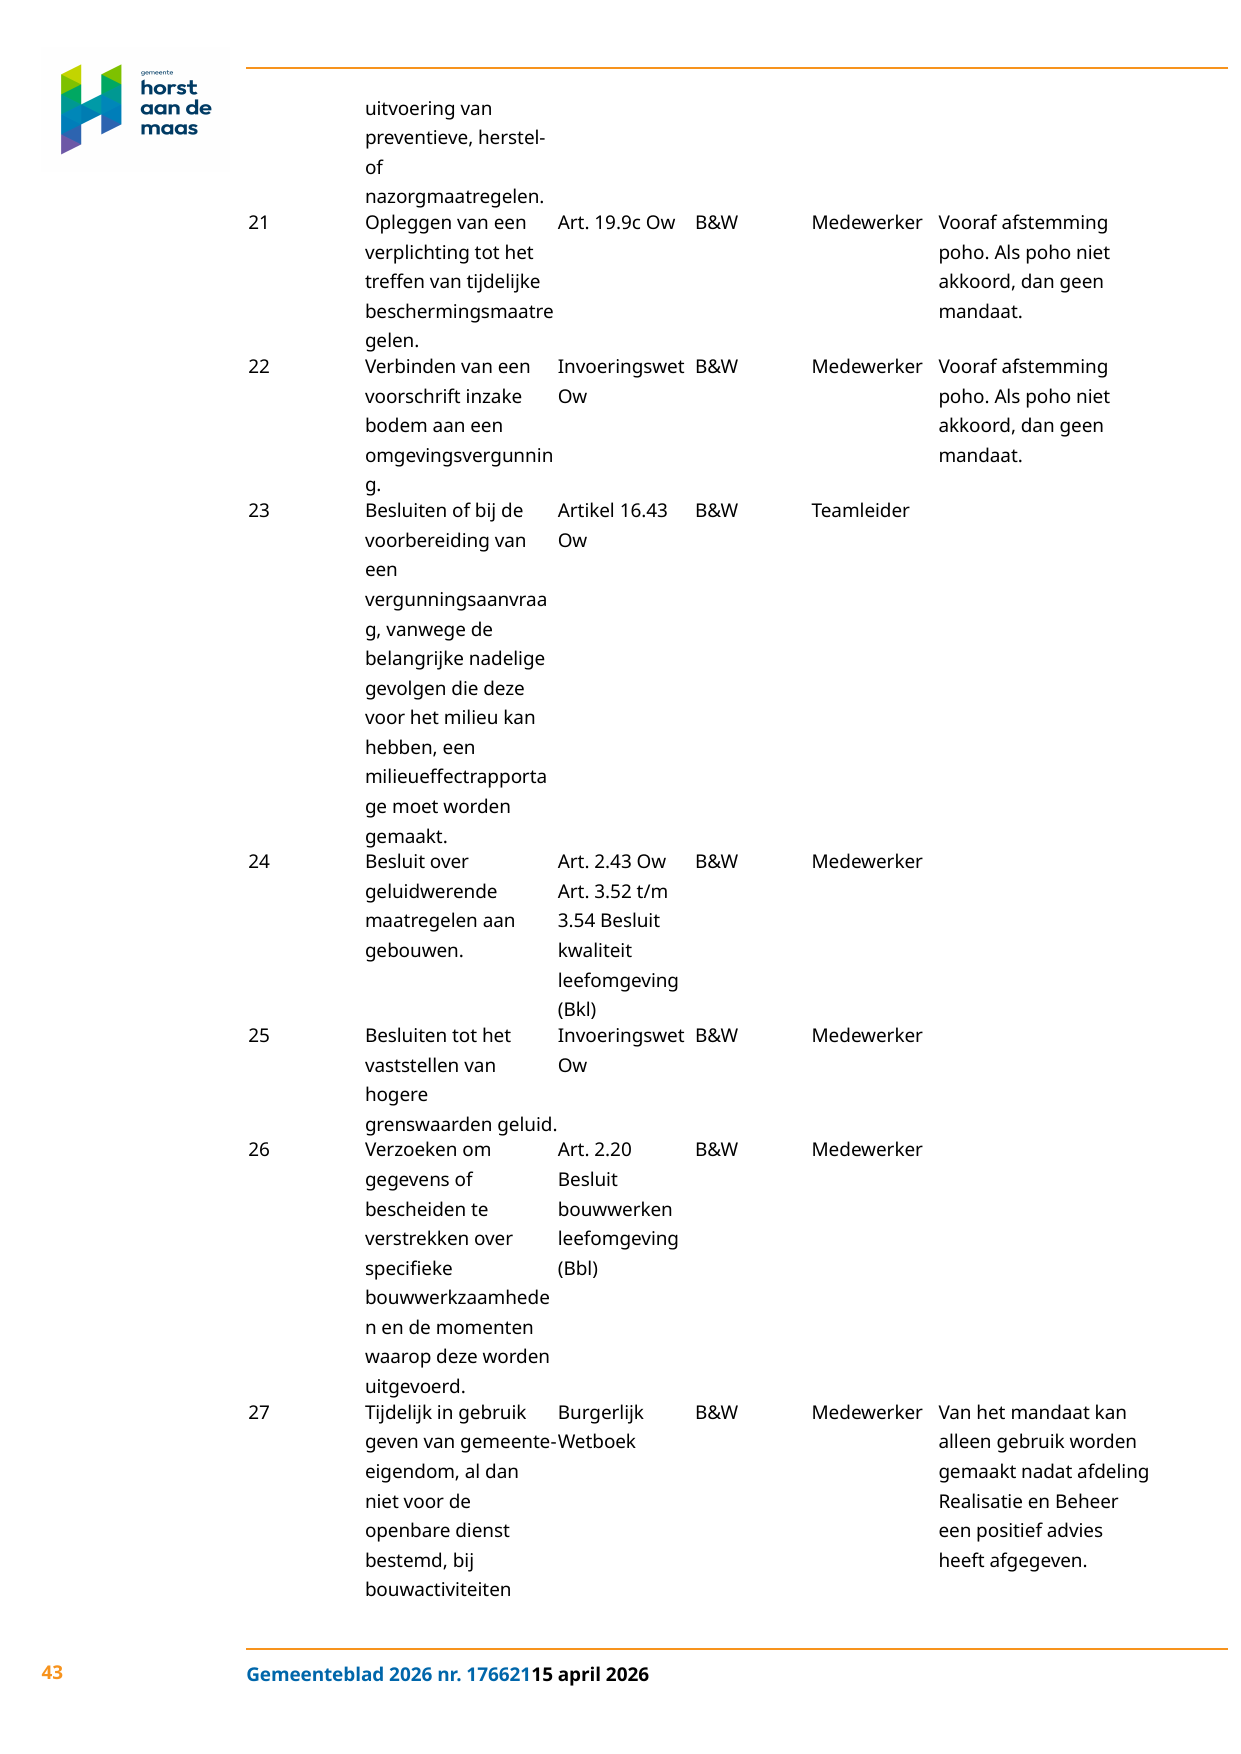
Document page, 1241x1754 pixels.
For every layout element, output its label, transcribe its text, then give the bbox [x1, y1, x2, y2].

table_cell [938, 849, 1152, 1022]
table_cell B&W [695, 353, 811, 497]
table_cell B&W [695, 849, 811, 1022]
table_cell 27 [248, 1399, 365, 1602]
table_cell Art. 2.20 Besluit bouwwerken leefomgeving (Bbl) [558, 1137, 695, 1399]
table_cell 26 [248, 1137, 365, 1399]
table_cell Teamleider [811, 498, 938, 848]
table_cell B&W [695, 1022, 811, 1137]
table_cell Medewerker [811, 353, 938, 497]
picture [41, 47, 231, 172]
table_cell B&W [695, 1399, 811, 1602]
table_cell Burgerlijk Wetboek [558, 1399, 695, 1602]
table_cell Besluit over geluidwerende maatregelen aan gebouwen. [365, 849, 558, 1022]
table_cell Verzoeken om gegevens of bescheiden te verstrekken over specifieke bouwwerkzaamheden en de momenten waarop deze worden uitgevoerd. [365, 1137, 558, 1399]
table_cell [248, 95, 365, 209]
table_cell Tijdelijk in gebruik geven van gemeente-eigendom, al dan niet voor de openbare dienst bestemd, bij bouwactiviteiten [365, 1399, 558, 1602]
table_cell [938, 498, 1152, 848]
table_cell [938, 95, 1152, 209]
table_cell 25 [248, 1022, 365, 1137]
table_cell B&W [695, 498, 811, 848]
table_cell B&W [695, 209, 811, 353]
table_cell Van het mandaat kan alleen gebruik worden gemaakt nadat afdeling Realisatie en Beheer een positief advies heeft afgegeven. [938, 1399, 1152, 1602]
table_cell Vooraf afstemming poho. Als poho niet akkoord, dan geen mandaat. [938, 353, 1152, 497]
table_cell 22 [248, 353, 365, 497]
table_cell [695, 95, 811, 209]
table_cell [558, 95, 695, 209]
table_cell [938, 1137, 1152, 1399]
table_cell 23 [248, 498, 365, 848]
table_cell uitvoering van preventieve, herstel- of nazorgmaatregelen. [365, 95, 558, 209]
table_cell Besluiten of bij de voorbereiding van een vergunningsaanvraag, vanwege de belangrijke nadelige gevolgen die deze voor het milieu kan hebben, een milieueffectrapportage moet worden gemaakt. [365, 498, 558, 848]
table_cell Art. 2.43 Ow Art. 3.52 t/m 3.54 Besluit kwaliteit leefomgeving (Bkl) [558, 849, 695, 1022]
table_cell B&W [695, 1137, 811, 1399]
table_cell Art. 19.9c Ow [558, 209, 695, 353]
table_cell Opleggen van een verplichting tot het treffen van tijdelijke beschermingsmaatregelen. [365, 209, 558, 353]
table_cell Medewerker [811, 1022, 938, 1137]
table_cell [938, 1022, 1152, 1137]
table_cell Invoeringswet Ow [558, 353, 695, 497]
table_cell Besluiten tot het vaststellen van hogere grenswaarden geluid. [365, 1022, 558, 1137]
table_cell Medewerker [811, 1137, 938, 1399]
table_cell Medewerker [811, 849, 938, 1022]
table_cell 21 [248, 209, 365, 353]
table_cell Invoeringswet Ow [558, 1022, 695, 1137]
table_cell Vooraf afstemming poho. Als poho niet akkoord, dan geen mandaat. [938, 209, 1152, 353]
table_cell Verbinden van een voorschrift inzake bodem aan een omgevingsvergunning. [365, 353, 558, 497]
table_cell Medewerker [811, 1399, 938, 1602]
table_cell 24 [248, 849, 365, 1022]
table_cell Artikel 16.43 Ow [558, 498, 695, 848]
table_cell Medewerker [811, 209, 938, 353]
table_cell [811, 95, 938, 209]
